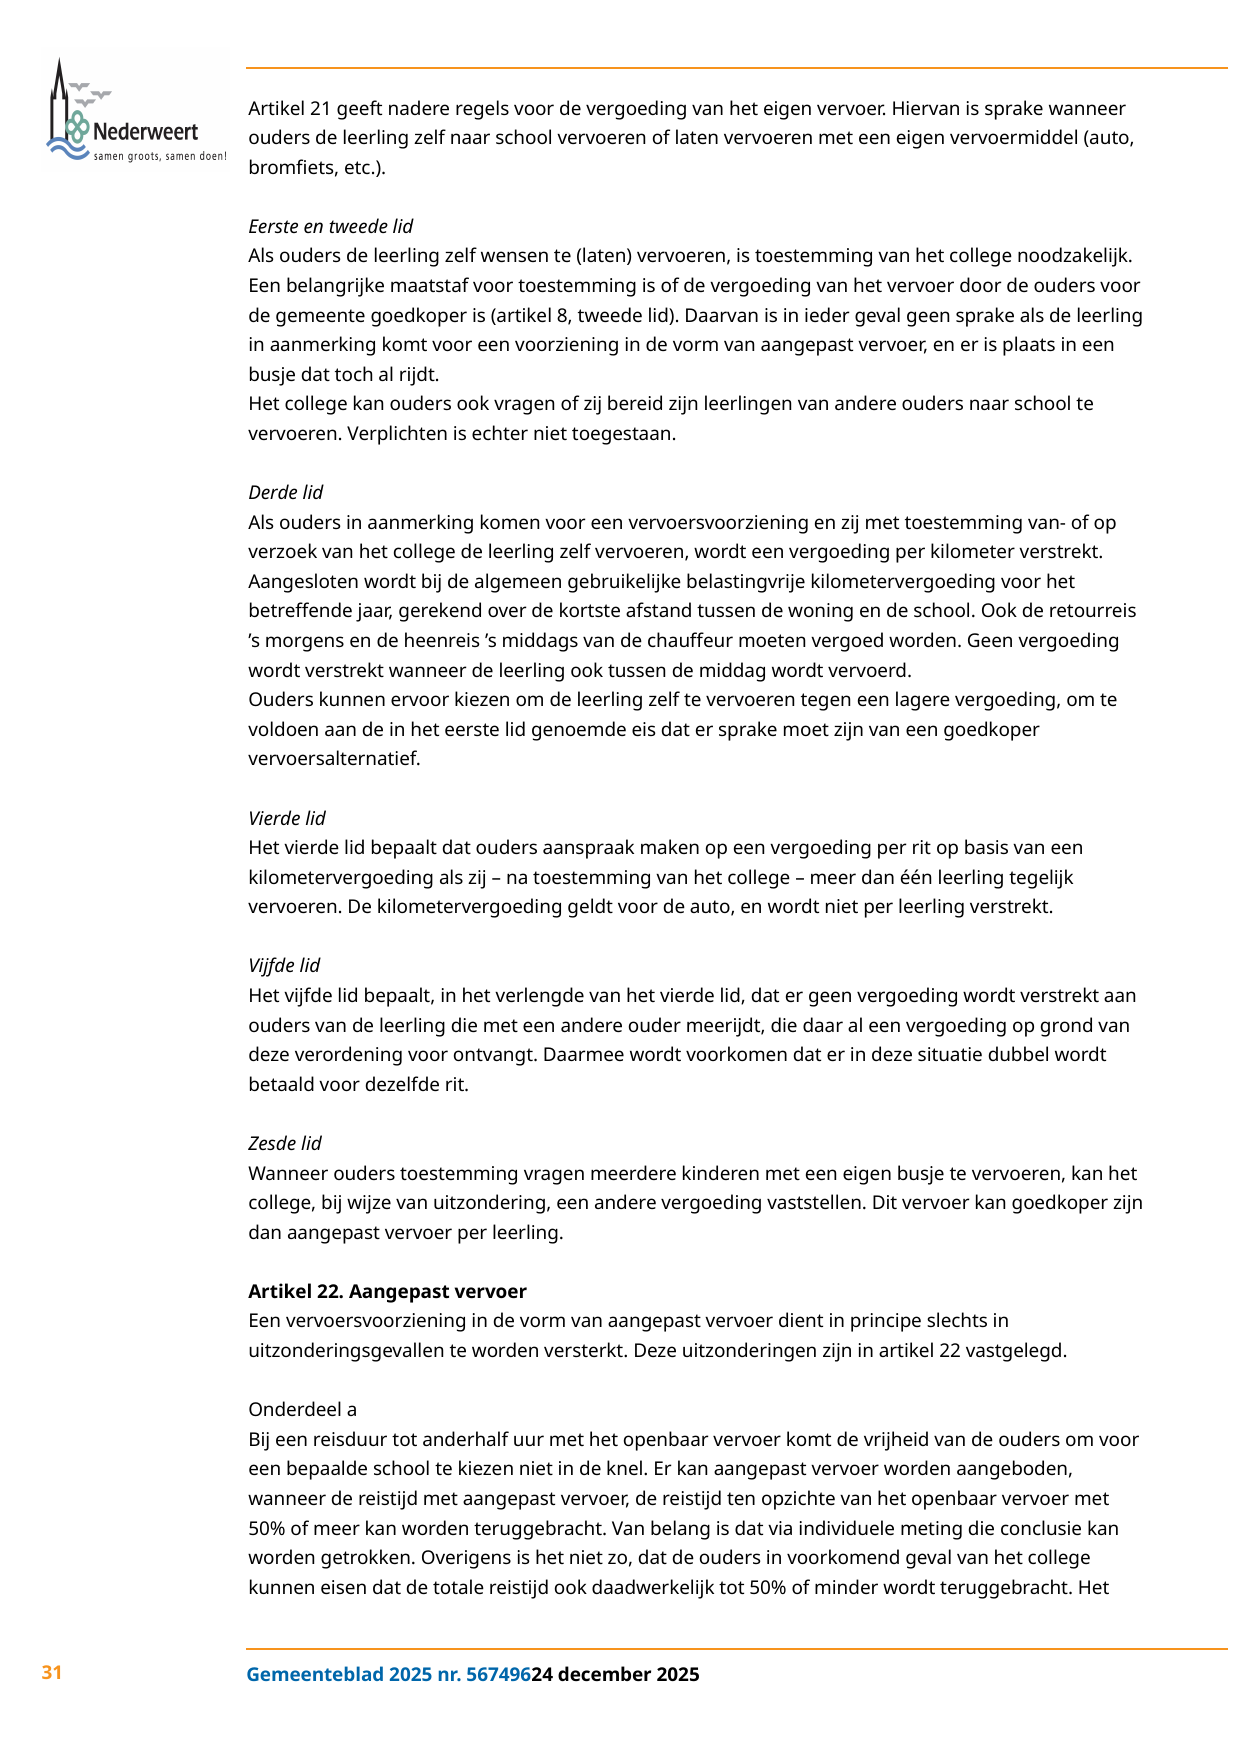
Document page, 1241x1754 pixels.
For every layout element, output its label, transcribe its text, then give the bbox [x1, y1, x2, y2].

text Onderdeel a [248, 1396, 1152, 1422]
text Het vierde lid bepaalt dat ouders aanspraak maken op een vergoeding per rit op basis van een kilometervergoeding als zij – na toestemming van het college – meer dan één leerling tegelijk vervoeren. De kilometervergoeding geldt voor de auto, en wordt niet per leerling verstrekt. [248, 834, 1152, 919]
text Derde lid [248, 479, 1152, 505]
text Artikel 22. Aangepast vervoer [248, 1278, 1152, 1304]
text Zesde lid [248, 1130, 1152, 1156]
text Het college kan ouders ook vragen of zij bereid zijn leerlingen van andere ouders naar school te vervoeren. Verplichten is echter niet toegestaan. [248, 391, 1152, 446]
text Bij een reisduur tot anderhalf uur met het openbaar vervoer komt de vrijheid van de ouders om voor een bepaalde school te kiezen niet in de knel. Er kan aangepast vervoer worden aangeboden, wanneer de reistijd met aangepast vervoer, de reistijd ten opzichte van het openbaar vervoer met 50% of meer kan worden teruggebracht. Van belang is dat via individuele meting die conclusie kan worden getrokken. Overigens is het niet zo, dat de ouders in voorkomend geval van het college kunnen eisen dat de totale reistijd ook daadwerkelijk tot 50% of minder wordt teruggebracht. Het [248, 1426, 1152, 1600]
text Vijfde lid [248, 953, 1152, 978]
text Aangesloten wordt bij de algemeen gebruikelijke belastingvrije kilometervergoeding voor het betreffende jaar, gerekend over de kortste afstand tussen de woning en de school. Ook de retourreis ’s morgens en de heenreis ’s middags van de chauffeur moeten vergoed worden. Geen vergoeding wordt verstrekt wanneer de leerling ook tussen de middag wordt vervoerd. [248, 568, 1152, 683]
text Als ouders in aanmerking komen voor een vervoersvoorziening en zij met toestemming van- of op verzoek van het college de leerling zelf vervoeren, wordt een vergoeding per kilometer verstrekt. [248, 509, 1152, 564]
text Wanneer ouders toestemming vragen meerdere kinderen met een eigen busje te vervoeren, kan het college, bij wijze van uitzondering, een andere vergoeding vaststellen. Dit vervoer kan goedkoper zijn dan aangepast vervoer per leerling. [248, 1160, 1152, 1245]
picture [41, 47, 231, 172]
text Artikel 21 geeft nadere regels voor de vergoeding van het eigen vervoer. Hiervan is sprake wanneer ouders de leerling zelf naar school vervoeren of laten vervoeren met een eigen vervoermiddel (auto, bromfiets, etc.). [248, 95, 1152, 180]
text Het vijfde lid bepaalt, in het verlengde van het vierde lid, dat er geen vergoeding wordt verstrekt aan ouders van de leerling die met een andere ouder meerijdt, die daar al een vergoeding op grond van deze verordening voor ontvangt. Daarmee wordt voorkomen dat er in deze situatie dubbel wordt betaald voor dezelfde rit. [248, 982, 1152, 1097]
text Eerste en tweede lid [248, 213, 1152, 239]
text Als ouders de leerling zelf wensen te (laten) vervoeren, is toestemming van het college noodzakelijk. Een belangrijke maatstaf voor toestemming is of de vergoeding van het vervoer door de ouders voor de gemeente goedkoper is (artikel 8, tweede lid). Daarvan is in ieder geval geen sprake als de leerling in aanmerking komt voor een voorziening in de vorm van aangepast vervoer, en er is plaats in een busje dat toch al rijdt. [248, 243, 1152, 387]
text Vierde lid [248, 805, 1152, 831]
text Een vervoersvoorziening in de vorm van aangepast vervoer dient in principe slechts in uitzonderingsgevallen te worden versterkt. Deze uitzonderingen zijn in artikel 22 vastgelegd. [248, 1308, 1152, 1363]
text Ouders kunnen ervoor kiezen om de leerling zelf te vervoeren tegen een lagere vergoeding, om te voldoen aan de in het eerste lid genoemde eis dat er sprake moet zijn van een goedkoper vervoersalternatief. [248, 686, 1152, 771]
